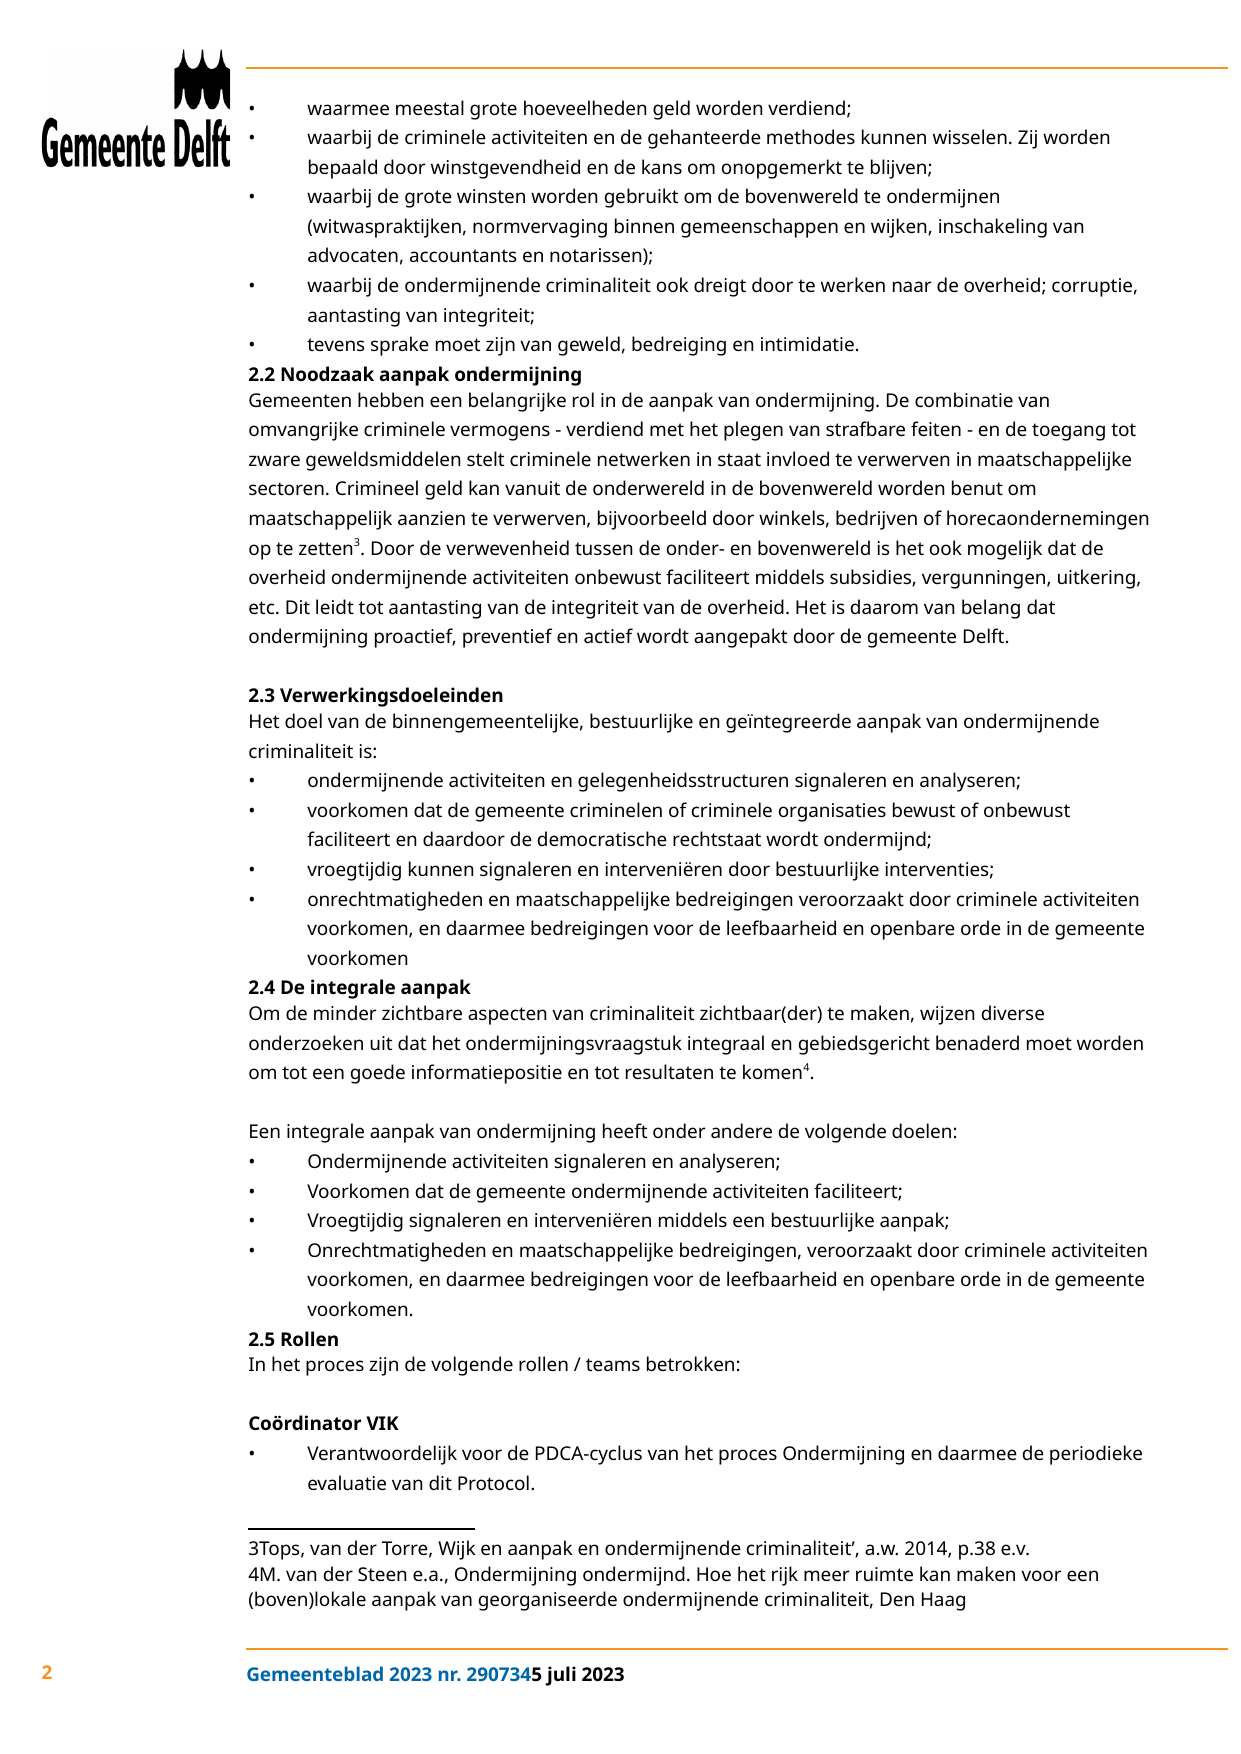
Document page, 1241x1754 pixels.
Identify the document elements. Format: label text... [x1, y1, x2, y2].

list waarmee meestal grote hoeveelheden geld worden verdiend; [248, 95, 1152, 121]
list waarbij de criminele activiteiten en de gehanteerde methodes kunnen wisselen. Zij worden bepaald door winstgevendheid en de kans om onopgemerkt te blijven; [248, 124, 1152, 180]
text Tops, van der Torre, Wijk en aanpak en ondermijnende criminaliteit’, a.w. 2014, p.38 e.v. [248, 1535, 1152, 1561]
picture [41, 47, 231, 172]
list vroegtijdig kunnen signaleren en interveniëren door bestuurlijke interventies; [248, 856, 1152, 882]
list ondermijnende activiteiten en gelegenheidsstructuren signaleren en analyseren; [248, 767, 1152, 793]
list Onrechtmatigheden en maatschappelijke bedreigingen, veroorzaakt door criminele activiteiten voorkomen, en daarmee bedreigingen voor de leefbaarheid en openbare orde in de gemeente voorkomen. [248, 1237, 1152, 1322]
list tevens sprake moet zijn van geweld, bedreiging en intimidatie. [248, 331, 1152, 357]
text 2.4 De integrale aanpak [248, 974, 1152, 1000]
list waarbij de ondermijnende criminaliteit ook dreigt door te werken naar de overheid; corruptie, aantasting van integriteit; [248, 272, 1152, 328]
text Een integrale aanpak van ondermijning heeft onder andere de volgende doelen: [248, 1119, 1152, 1144]
list Ondermijnende activiteiten signaleren en analyseren; [248, 1148, 1152, 1174]
list Vroegtijdig signaleren en interveniëren middels een bestuurlijke aanpak; [248, 1207, 1152, 1233]
list waarbij de grote winsten worden gebruikt om de bovenwereld te ondermijnen (witwaspraktijken, normvervaging binnen gemeenschappen en wijken, inschakeling van advocaten, accountants en notarissen); [248, 183, 1152, 268]
text Het doel van de binnengemeentelijke, bestuurlijke en geïntegreerde aanpak van ondermijnende criminaliteit is: [248, 708, 1152, 764]
list onrechtmatigheden en maatschappelijke bedreigingen veroorzaakt door criminele activiteiten voorkomen, en daarmee bedreigingen voor de leefbaarheid en openbare orde in de gemeente voorkomen [248, 886, 1152, 971]
list Voorkomen dat de gemeente ondermijnende activiteiten faciliteert; [248, 1178, 1152, 1203]
list Verantwoordelijk voor de PDCA-cyclus van het proces Ondermijning en daarmee de periodieke evaluatie van dit Protocol. [248, 1440, 1152, 1496]
text In het proces zijn de volgende rollen / teams betrokken: [248, 1351, 1152, 1377]
text Coördinator VIK [248, 1411, 1152, 1436]
list voorkomen dat de gemeente criminelen of criminele organisaties bewust of onbewust faciliteert en daardoor de democratische rechtstaat wordt ondermijnd; [248, 797, 1152, 852]
text 2.2 Noodzaak aanpak ondermijning [248, 361, 1152, 387]
text 2.5 Rollen [248, 1326, 1152, 1351]
text Gemeenten hebben een belangrijke rol in de aanpak van ondermijning. De combinatie van omvangrijke criminele vermogens - verdiend met het plegen van strafbare feiten - en de toegang tot zware geweldsmiddelen stelt criminele netwerken in staat invloed te verwerven in maatschappelijke sectoren. Crimineel geld kan vanuit de onderwereld in de bovenwereld worden benut om maatschappelijk aanzien te verwerven, bijvoorbeeld door winkels, bedrijven of horecaondernemingen op te zetten. Door de verwevenheid tussen de onder- en bovenwereld is het ook mogelijk dat de overheid ondermijnende activiteiten onbewust faciliteert middels subsidies, vergunningen, uitkering, etc. Dit leidt tot aantasting van de integriteit van de overheid. Het is daarom van belang dat ondermijning proactief, preventief en actief wordt aangepakt door de gemeente Delft. [248, 387, 1152, 649]
text Om de minder zichtbare aspecten van criminaliteit zichtbaar(der) te maken, wijzen diverse onderzoeken uit dat het ondermijningsvraagstuk integraal en gebiedsgericht benaderd moet worden om tot een goede informatiepositie en tot resultaten te komen. [248, 1000, 1152, 1085]
text M. van der Steen e.a., Ondermijning ondermijnd. Hoe het rijk meer ruimte kan maken voor een (boven)lokale aanpak van georganiseerde ondermijnende criminaliteit, Den Haag [248, 1561, 1152, 1612]
text 2.3 Verwerkingsdoeleinden [248, 683, 1152, 708]
